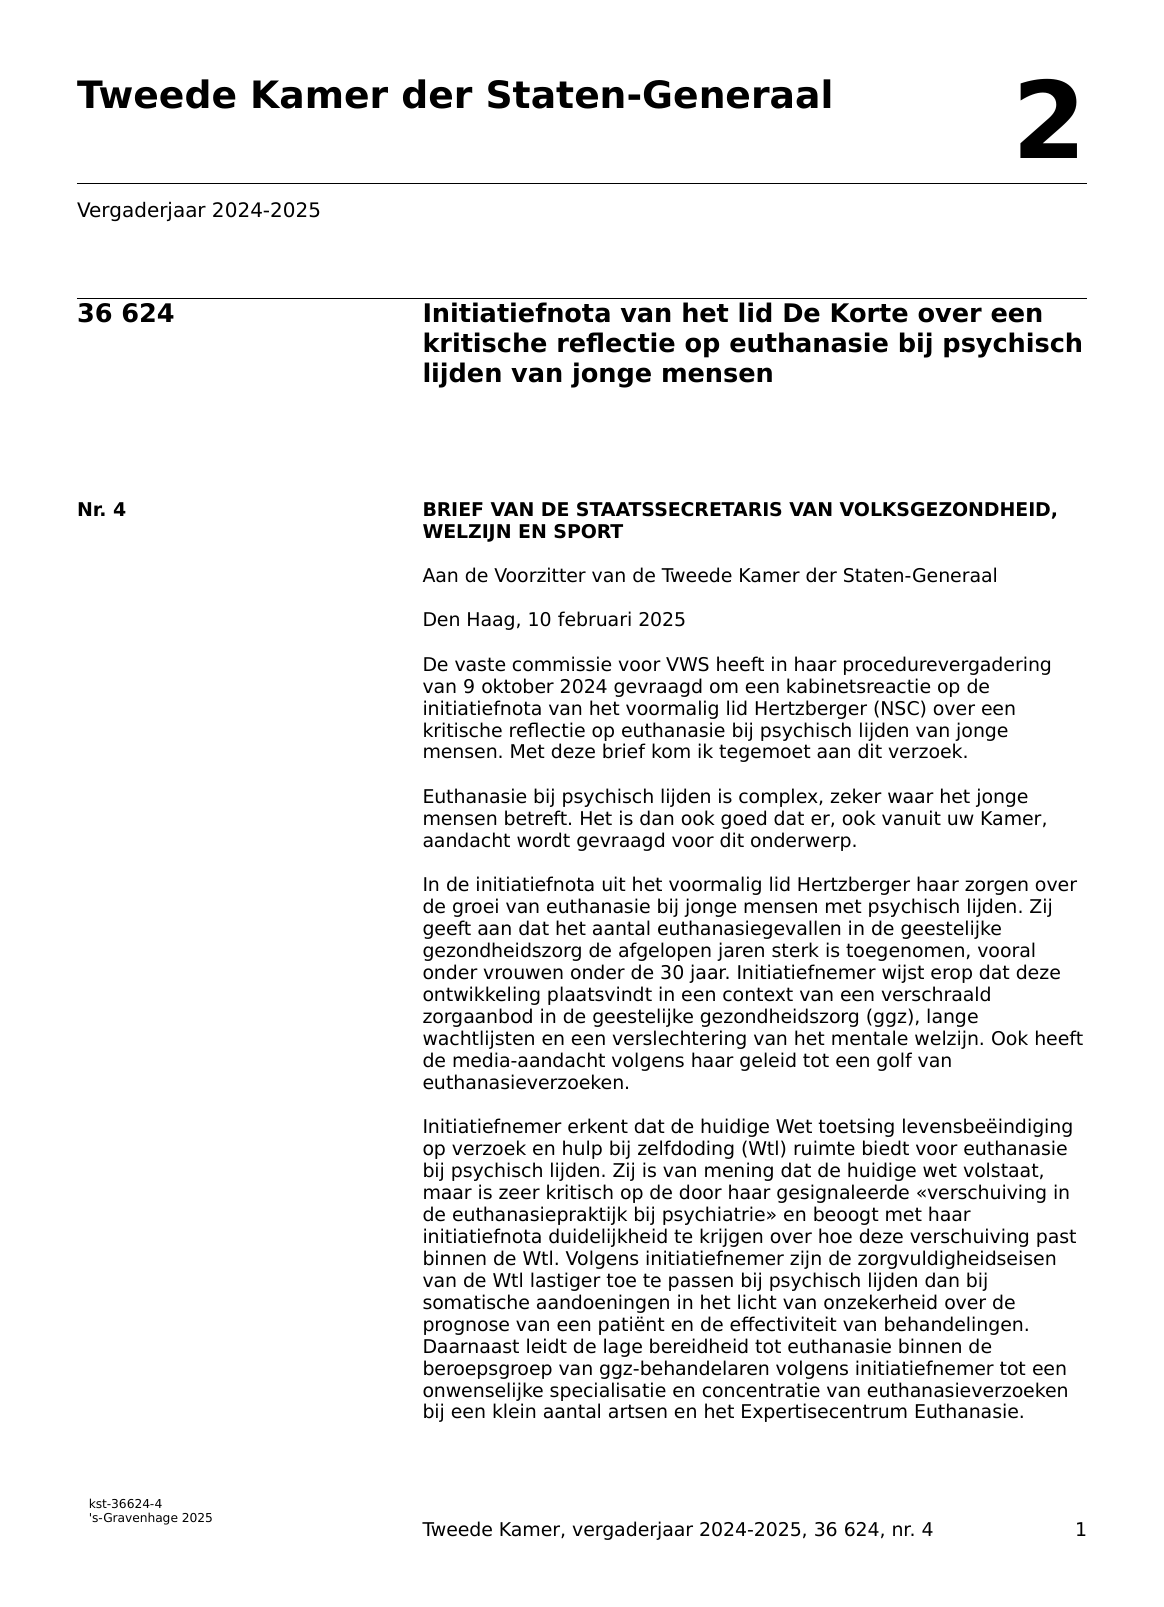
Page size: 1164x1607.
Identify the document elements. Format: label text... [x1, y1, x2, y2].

text De vaste commissie voor VWS heeft in haar procedurevergadering van 9 oktober 2024 gevraagd om een kabinetsreactie op de initiatiefnota van het voormalig lid Hertzberger (NSC) over een kritische reflectie op euthanasie bij psychisch lijden van jonge mensen. Met deze brief kom ik tegemoet aan dit verzoek. [422, 653, 1087, 763]
text kst-36624-4 [88, 1497, 323, 1511]
text Den Haag, 10 februari 2025 [422, 609, 1087, 631]
text Euthanasie bij psychisch lijden is complex, zeker waar het jonge mensen betreft. Het is dan ook goed dat er, ook vanuit uw Kamer, aandacht wordt gevraagd voor dit onderwerp. [422, 786, 1087, 852]
text Aan de Voorzitter van de Tweede Kamer der Staten-Generaal [422, 565, 1087, 587]
table_header Tweede Kamer der Staten-Generaal [77, 59, 886, 183]
text 's-Gravenhage 2025 [88, 1511, 323, 1525]
subtitle 36 624 Initiatiefnota van het lid De Korte over een kritische reflectie op euthanasie bij psychisch lijden van jonge mensen [77, 299, 1087, 388]
table_cell Vergaderjaar 2024-2025 [77, 184, 1087, 298]
text In de initiatiefnota uit het voormalig lid Hertzberger haar zorgen over de groei van euthanasie bij jonge mensen met psychisch lijden. Zij geeft aan dat het aantal euthanasiegevallen in de geestelijke gezondheidszorg de afgelopen jaren sterk is toegenomen, vooral onder vrouwen onder de 30 jaar. Initiatiefnemer wijst erop dat deze ontwikkeling plaatsvindt in een context van een verschraald zorgaanbod in de geestelijke gezondheidszorg (ggz), lange wachtlijsten en een verslechtering van het mentale welzijn. Ook heeft de media-aandacht volgens haar geleid tot een golf van euthanasieverzoeken. [422, 874, 1087, 1093]
table_header 2 [886, 59, 1087, 183]
subtitle Nr. 4 BRIEF VAN DE STAATSSECRETARIS VAN VOLKSGEZONDHEID, WELZIJN EN SPORT [77, 499, 1087, 543]
text Initiatiefnemer erkent dat de huidige Wet toetsing levensbeëindiging op verzoek en hulp bij zelfdoding (Wtl) ruimte biedt voor euthanasie bij psychisch lijden. Zij is van mening dat de huidige wet volstaat, maar is zeer kritisch op de door haar gesignaleerde «verschuiving in de euthanasiepraktijk bij psychiatrie» en beoogt met haar initiatiefnota duidelijkheid te krijgen over hoe deze verschuiving past binnen de Wtl. Volgens initiatiefnemer zijn de zorgvuldigheidseisen van de Wtl lastiger toe te passen bij psychisch lijden dan bij somatische aandoeningen in het licht van onzekerheid over de prognose van een patiënt en de effectiviteit van behandelingen. Daarnaast leidt de lage bereidheid tot euthanasie binnen de beroepsgroep van ggz-behandelaren volgens initiatiefnemer tot een onwenselijke specialisatie en concentratie van euthanasieverzoeken bij een klein aantal artsen en het Expertisecentrum Euthanasie. [422, 1116, 1087, 1423]
